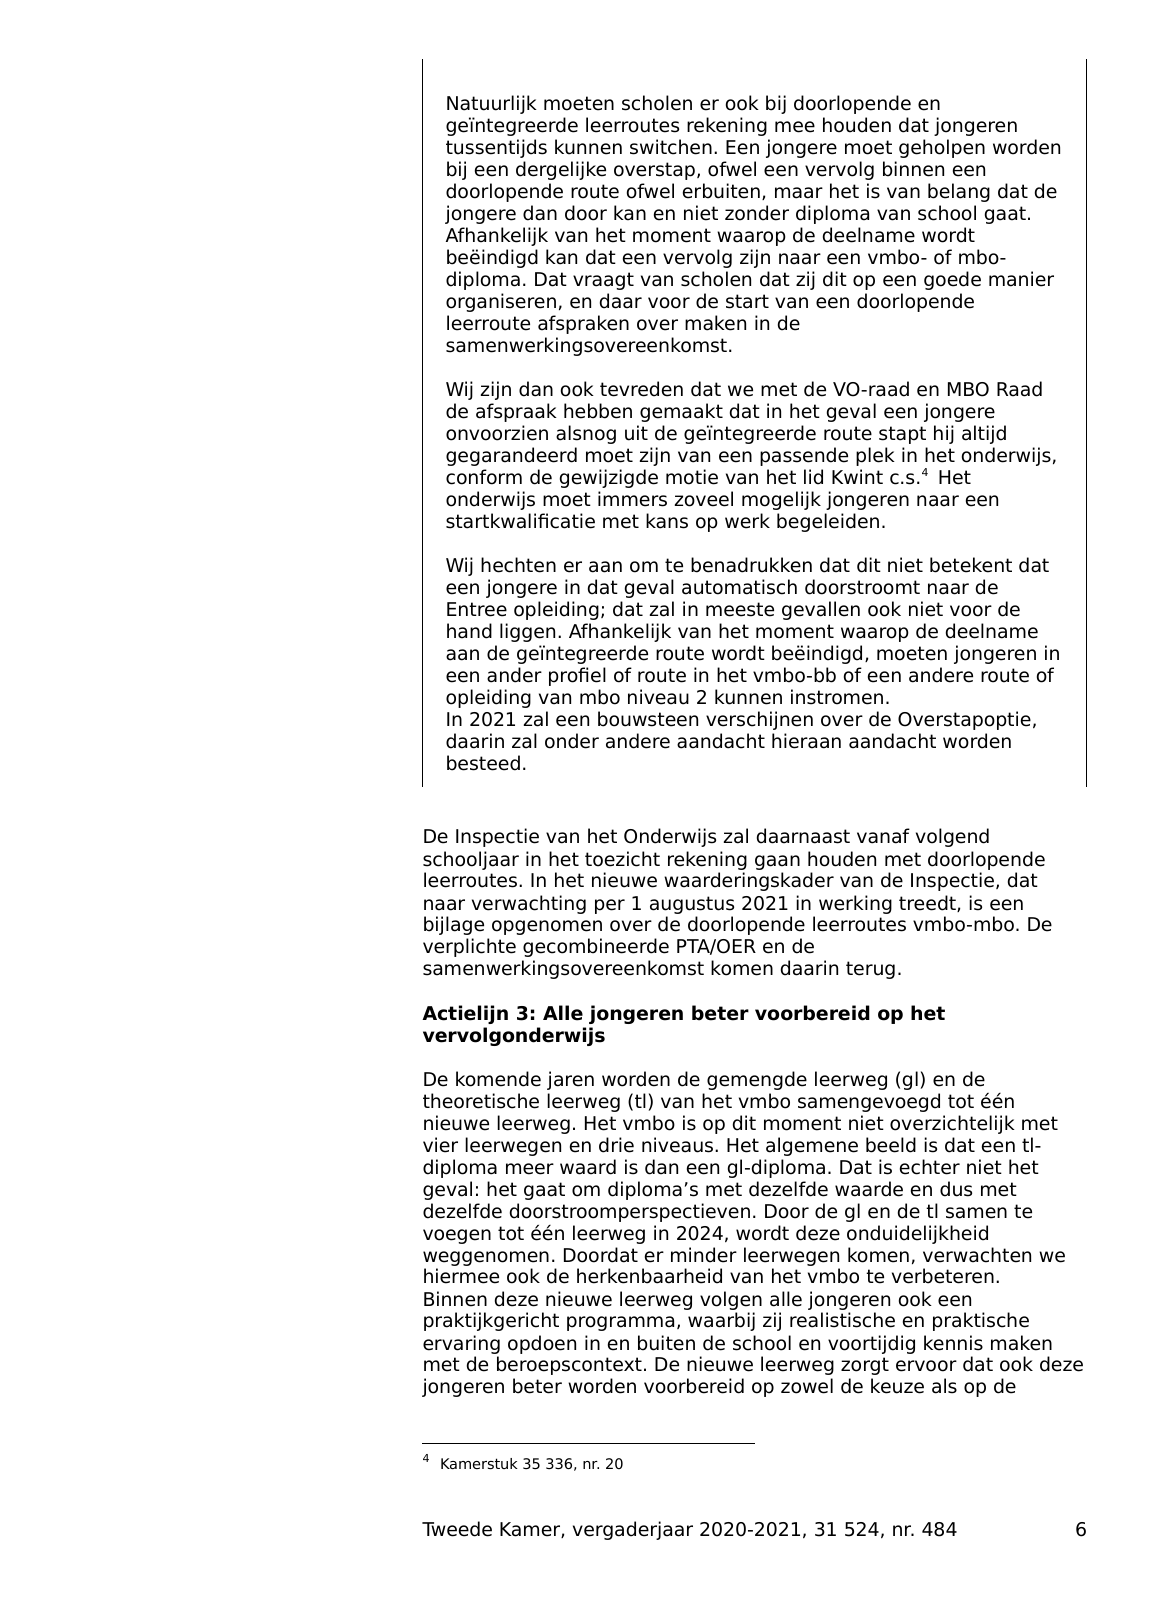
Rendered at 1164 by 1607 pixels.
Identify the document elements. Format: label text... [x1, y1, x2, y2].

table_header Natuurlijk moeten scholen er ook bij doorlopende en geïntegreerde leerroutes rekening mee houden dat jongeren tussentijds kunnen switchen. Een jongere moet geholpen worden bij een dergelijke overstap, ofwel een vervolg binnen een doorlopende route ofwel erbuiten, maar het is van belang dat de jongere dan door kan en niet zonder diploma van school gaat. Afhankelijk van het moment waarop de deelname wordt beëindigd kan dat een vervolg zijn naar een vmbo- of mbo-diploma. Dat vraagt van scholen dat zij dit op een goede manier organiseren, en daar voor de start van een doorlopende leerroute afspraken over maken in de samenwerkingsovereenkomst. Wij zijn dan ook tevreden dat we met de VO-raad en MBO Raad de afspraak hebben gemaakt dat in het geval een jongere onvoorzien alsnog uit de geïntegreerde route stapt hij altijd gegarandeerd moet zijn van een passende plek in het onderwijs, conform de gewijzigde motie van het lid Kwint c.s. Het onderwijs moet immers zoveel mogelijk jongeren naar een startkwalificatie met kans op werk begeleiden. Wij hechten er aan om te benadrukken dat dit niet betekent dat een jongere in dat geval automatisch doorstroomt naar de Entree opleiding; dat zal in meeste gevallen ook niet voor de hand liggen. Afhankelijk van het moment waarop de deelname aan de geïntegreerde route wordt beëindigd, moeten jongeren in een ander profiel of route in het vmbo-bb of een andere route of opleiding van mbo niveau 2 kunnen instromen. In 2021 zal een bouwsteen verschijnen over de Overstapoptie, daarin zal onder andere aandacht hieraan aandacht worden besteed. [423, 59, 1086, 787]
text De Inspectie van het Onderwijs zal daarnaast vanaf volgend schooljaar in het toezicht rekening gaan houden met doorlopende leerroutes. In het nieuwe waarderingskader van de Inspectie, dat naar verwachting per 1 augustus 2021 in werking treedt, is een bijlage opgenomen over de doorlopende leerroutes vmbo-mbo. De verplichte gecombineerde PTA/OER en de samenwerkingsovereenkomst komen daarin terug. [422, 826, 1087, 980]
text De komende jaren worden de gemengde leerweg (gl) en de theoretische leerweg (tl) van het vmbo samengevoegd tot één nieuwe leerweg. Het vmbo is op dit moment niet overzichtelijk met vier leerwegen en drie niveaus. Het algemene beeld is dat een tl-diploma meer waard is dan een gl-diploma. Dat is echter niet het geval: het gaat om diploma’s met dezelfde waarde en dus met dezelfde doorstroomperspectieven. Door de gl en de tl samen te voegen tot één leerweg in 2024, wordt deze onduidelijkheid weggenomen. Doordat er minder leerwegen komen, verwachten we hiermee ook de herkenbaarheid van het vmbo te verbeteren. [422, 1069, 1087, 1288]
text Binnen deze nieuwe leerweg volgen alle jongeren ook een praktijkgericht programma, waarbij zij realistische en praktische ervaring opdoen in en buiten de school en voortijdig kennis maken met de beroepscontext. De nieuwe leerweg zorgt ervoor dat ook deze jongeren beter worden voorbereid op zowel de keuze als op de [422, 1288, 1087, 1398]
subtitle Actielijn 3: Alle jongeren beter voorbereid op het vervolgonderwijs [422, 1002, 1087, 1046]
